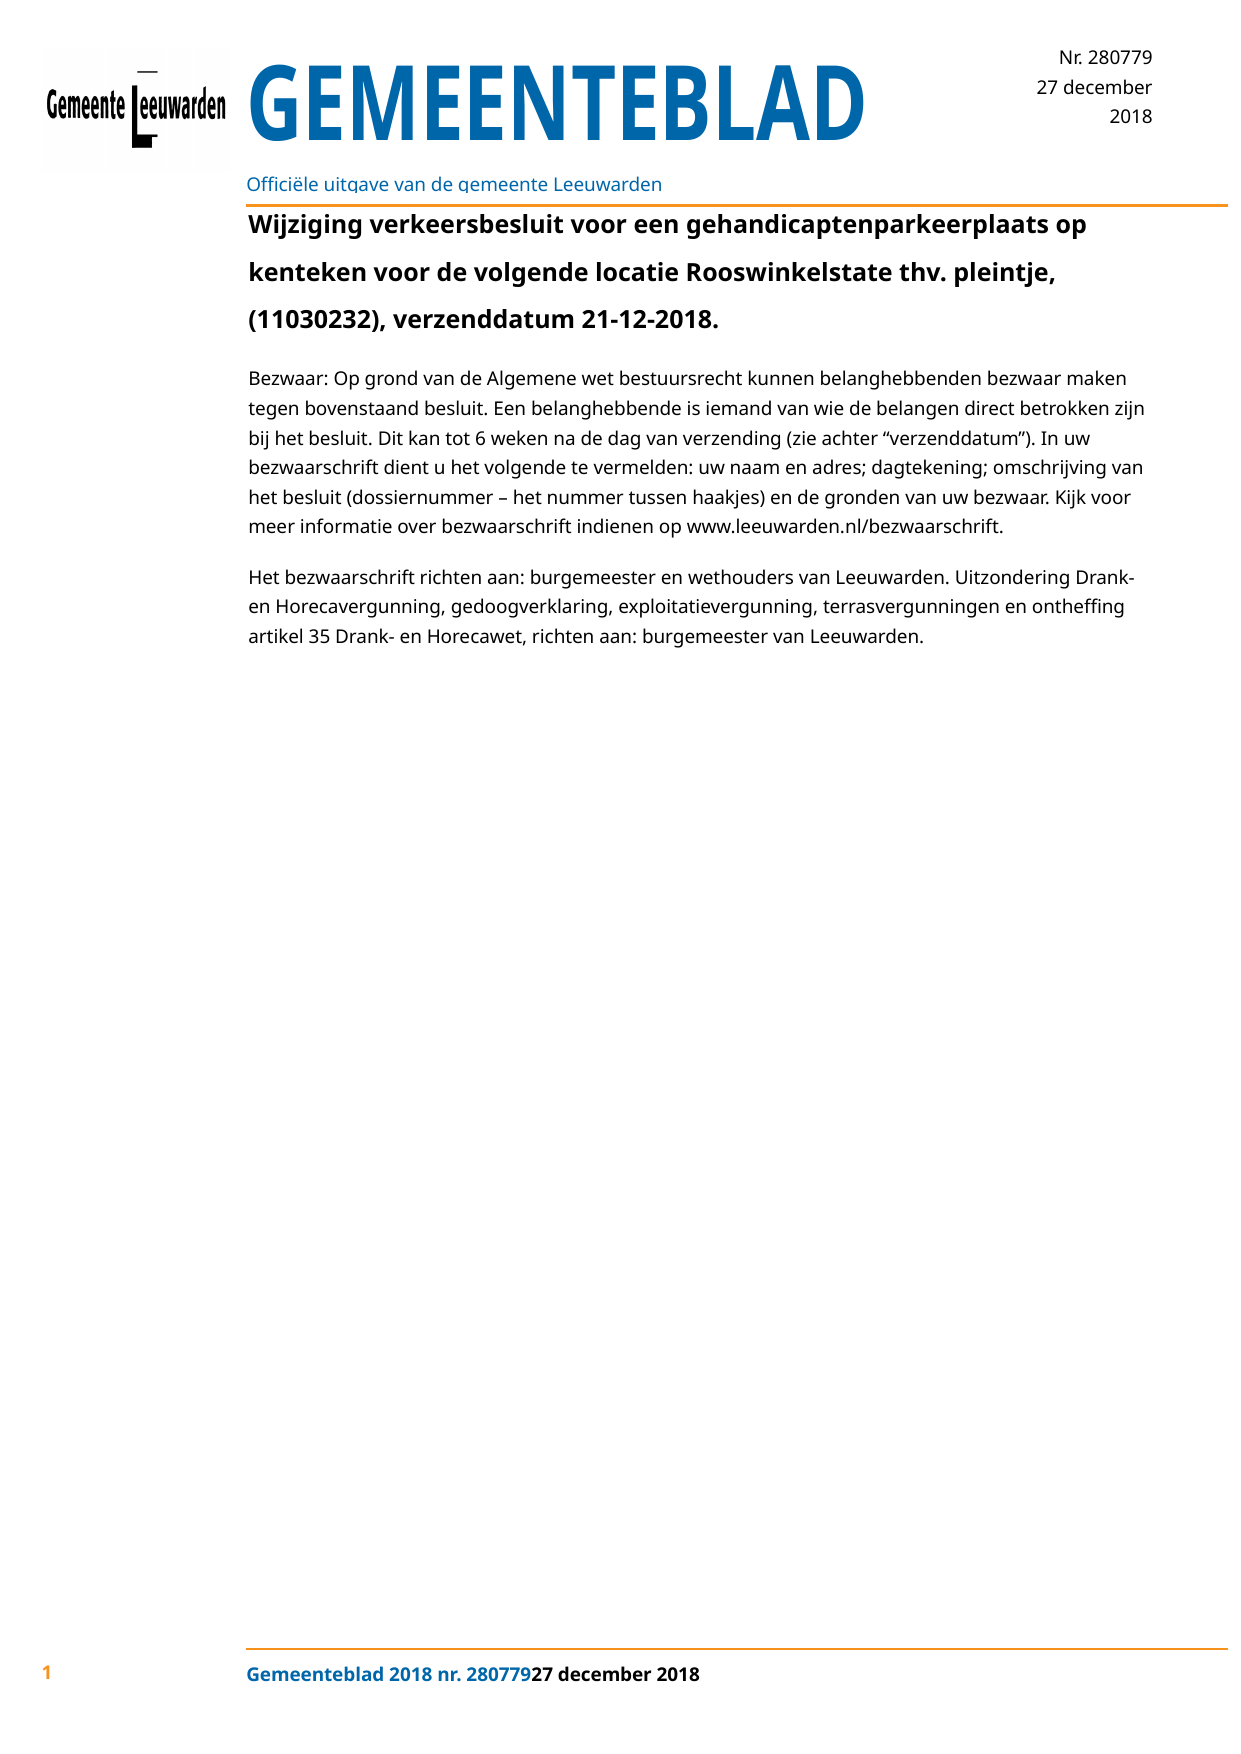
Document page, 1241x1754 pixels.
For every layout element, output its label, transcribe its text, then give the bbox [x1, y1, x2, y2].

text Het bezwaarschrift richten aan: burgemeester en wethouders van Leeuwarden. Uitzondering Drank- en Horecavergunning, gedoogverklaring, exploitatievergunning, terrasvergunningen en ontheffing artikel 35 Drank- en Horecawet, richten aan: burgemeester van Leeuwarden. [248, 564, 1152, 649]
text Bezwaar: Op grond van de Algemene wet bestuursrecht kunnen belanghebbenden bezwaar maken tegen bovenstaand besluit. Een belanghebbende is iemand van wie de belangen direct betrokken zijn bij het besluit. Dit kan tot 6 weken na de dag van verzending (zie achter “verzenddatum”). In uw bezwaarschrift dient u het volgende te vermelden: uw naam en adres; dagtekening; omschrijving van het besluit (dossiernummer – het nummer tussen haakjes) en de gronden van uw bezwaar. Kijk voor meer informatie over bezwaarschrift indienen op www.leeuwarden.nl/bezwaarschrift. [248, 366, 1152, 539]
text Wijziging verkeersbesluit voor een gehandicaptenparkeerplaats op kenteken voor de volgende locatie Rooswinkelstate thv. pleintje,(11030232), verzenddatum 21-12-2018. [248, 207, 1152, 336]
picture [41, 47, 231, 172]
